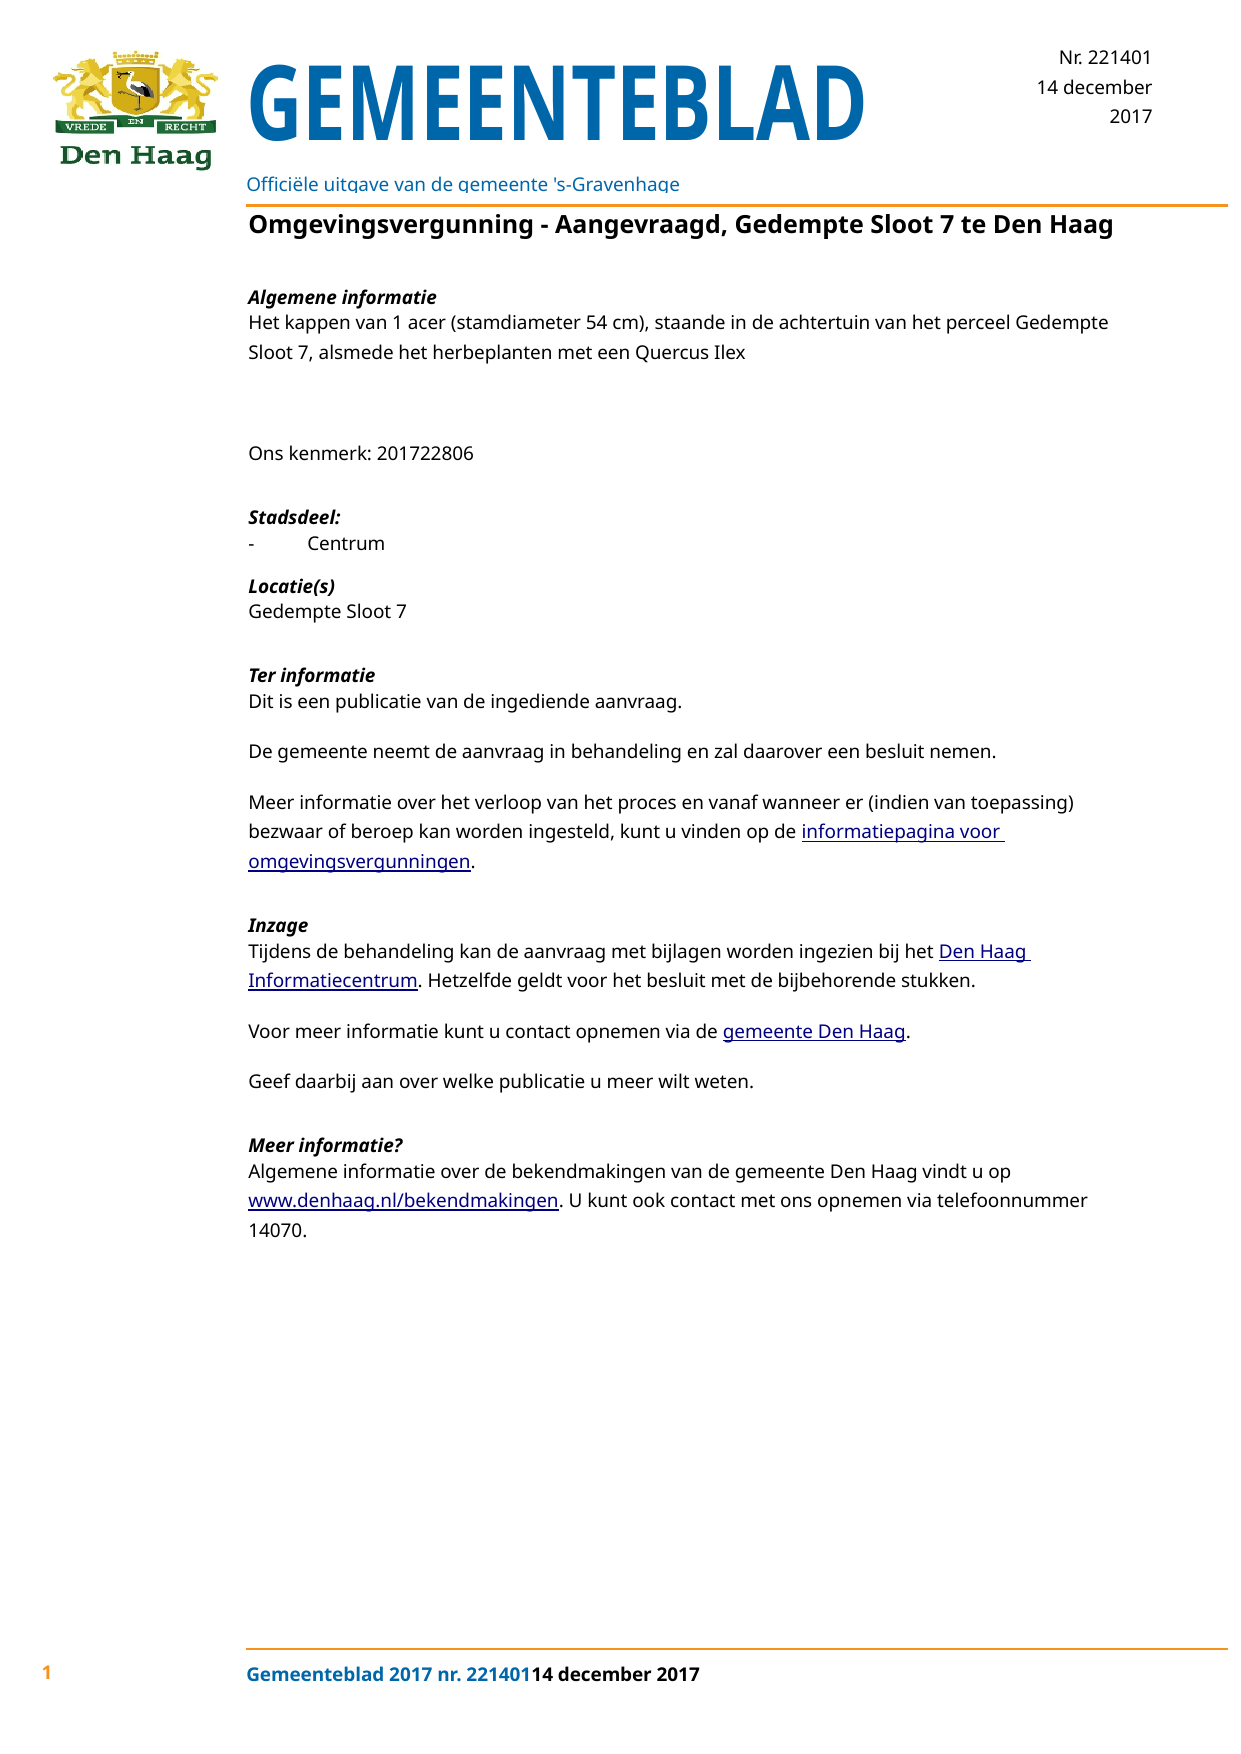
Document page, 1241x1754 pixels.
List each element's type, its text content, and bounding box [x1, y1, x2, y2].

text Locatie(s) [248, 573, 1152, 598]
text Tijdens de behandeling kan de aanvraag met bijlagen worden ingezien bij het Den Haag Informatiecentrum. Hetzelfde geldt voor het besluit met de bijbehorende stukken. [248, 938, 1152, 993]
text Algemene informatie [248, 284, 1152, 309]
text Geef daarbij aan over welke publicatie u meer wilt weten. [248, 1068, 1152, 1094]
list Centrum [248, 530, 1152, 555]
picture [41, 47, 231, 172]
text Het kappen van 1 acer (stamdiameter 54 cm), staande in de achtertuin van het perceel Gedempte Sloot 7, alsmede het herbeplanten met een Quercus Ilex [248, 309, 1152, 365]
text Gedempte Sloot 7 [248, 598, 1152, 624]
text Voor meer informatie kunt u contact opnemen via de gemeente Den Haag. [248, 1018, 1152, 1044]
text Ons kenmerk: 201722806 [248, 440, 1152, 466]
text Stadsdeel: [248, 504, 1152, 530]
text Omgevingsvergunning - Aangevraagd, Gedempte Sloot 7 te Den Haag [248, 207, 1152, 241]
text Meer informatie over het verloop van het proces en vanaf wanneer er (indien van toepassing) bezwaar of beroep kan worden ingesteld, kunt u vinden op de informatiepagina voor omgevingsvergunningen. [248, 789, 1152, 874]
text Inzage [248, 912, 1152, 938]
text Dit is een publicatie van de ingediende aanvraag. [248, 688, 1152, 714]
text Ter informatie [248, 662, 1152, 688]
text Meer informatie? [248, 1132, 1152, 1158]
text De gemeente neemt de aanvraag in behandeling en zal daarover een besluit nemen. [248, 739, 1152, 764]
text Algemene informatie over de bekendmakingen van de gemeente Den Haag vindt u op www.denhaag.nl/bekendmakingen. U kunt ook contact met ons opnemen via telefoonnummer 14070. [248, 1158, 1152, 1243]
